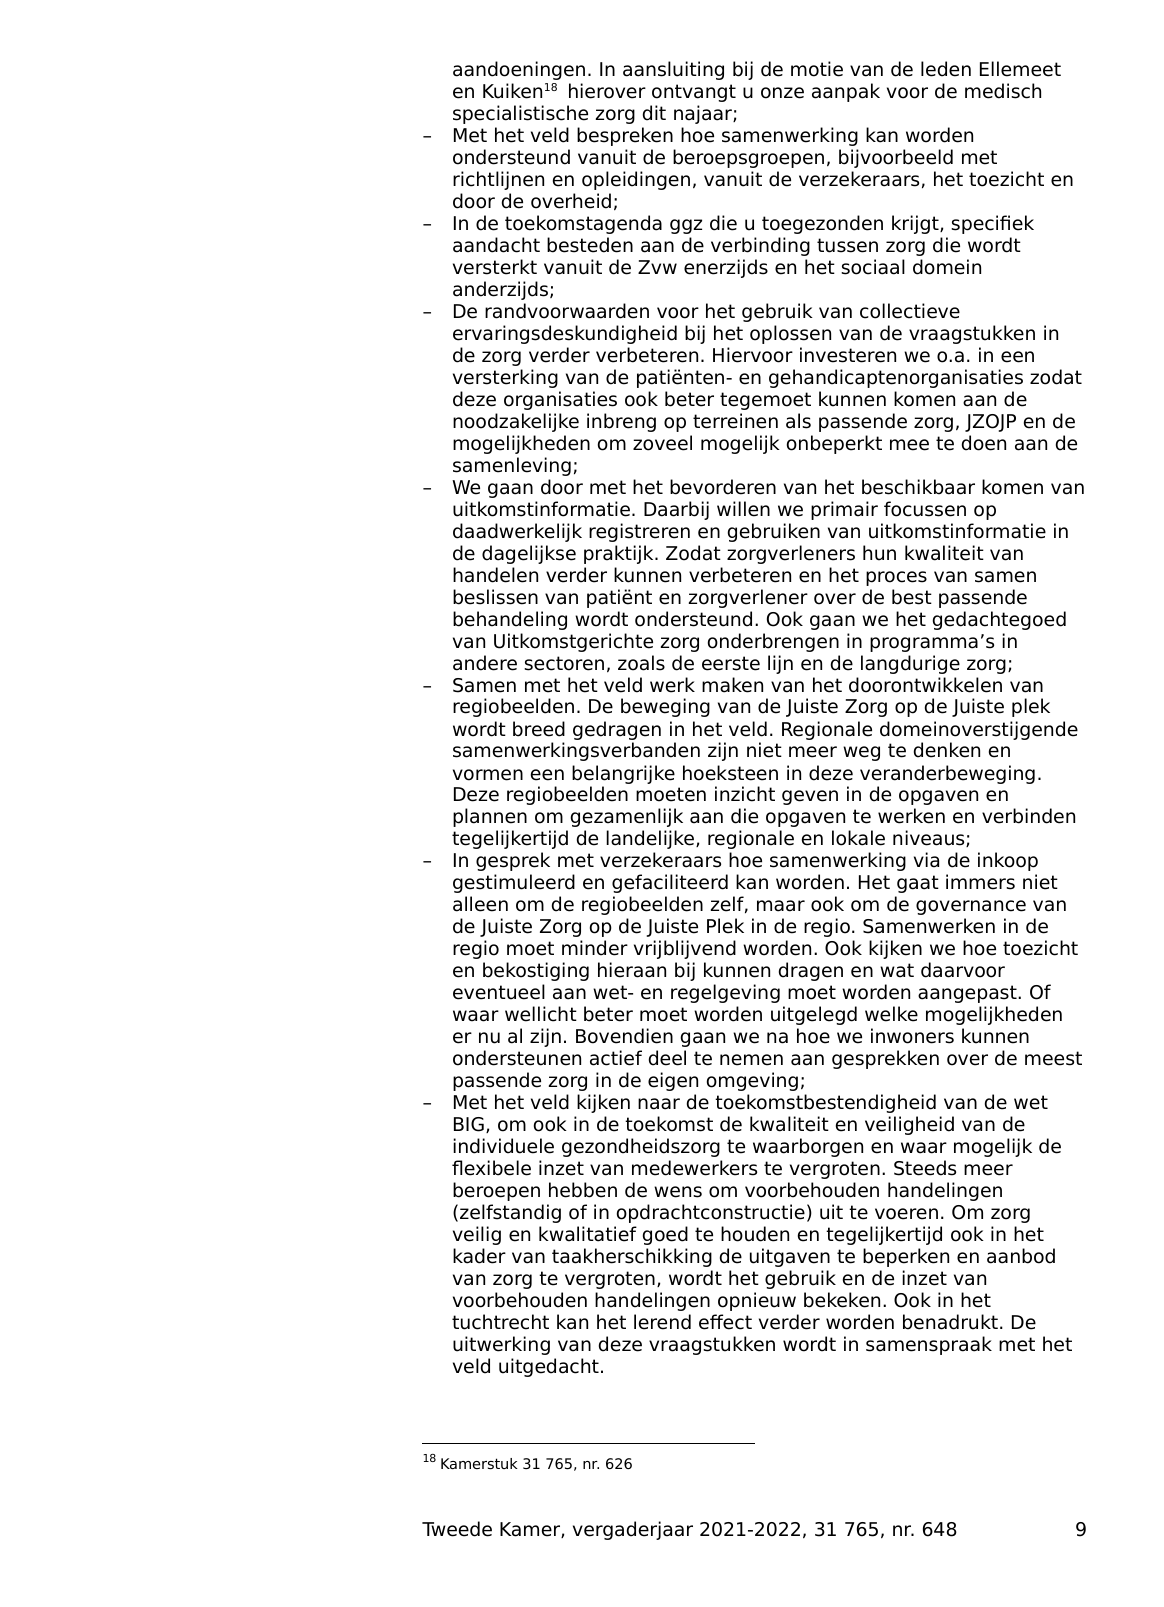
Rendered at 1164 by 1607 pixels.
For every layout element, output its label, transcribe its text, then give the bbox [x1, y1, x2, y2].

text – Met het veld bespreken hoe samenwerking kan worden ondersteund vanuit de beroepsgroepen, bijvoorbeeld met richtlijnen en opleidingen, vanuit de verzekeraars, het toezicht en door de overheid; [422, 125, 1087, 213]
text – De randvoorwaarden voor het gebruik van collectieve ervaringsdeskundigheid bij het oplossen van de vraagstukken in de zorg verder verbeteren. Hiervoor investeren we o.a. in een versterking van de patiënten- en gehandicaptenorganisaties zodat deze organisaties ook beter tegemoet kunnen komen aan de noodzakelijke inbreng op terreinen als passende zorg, JZOJP en de mogelijkheden om zoveel mogelijk onbeperkt mee te doen aan de samenleving; [422, 301, 1087, 477]
text – In de toekomstagenda ggz die u toegezonden krijgt, specifiek aandacht besteden aan de verbinding tussen zorg die wordt versterkt vanuit de Zvw enerzijds en het sociaal domein anderzijds; [422, 213, 1087, 301]
text Kamerstuk 31 765, nr. 626 [422, 1452, 1087, 1474]
text aandoeningen. In aansluiting bij de motie van de leden Ellemeet en Kuiken hierover ontvangt u onze aanpak voor de medisch specialistische zorg dit najaar; [422, 59, 1087, 125]
text – In gesprek met verzekeraars hoe samenwerking via de inkoop gestimuleerd en gefaciliteerd kan worden. Het gaat immers niet alleen om de regiobeelden zelf, maar ook om de governance van de Juiste Zorg op de Juiste Plek in de regio. Samenwerken in de regio moet minder vrijblijvend worden. Ook kijken we hoe toezicht en bekostiging hieraan bij kunnen dragen en wat daarvoor eventueel aan wet- en regelgeving moet worden aangepast. Of waar wellicht beter moet worden uitgelegd welke mogelijkheden er nu al zijn. Bovendien gaan we na hoe we inwoners kunnen ondersteunen actief deel te nemen aan gesprekken over de meest passende zorg in de eigen omgeving; [422, 850, 1087, 1092]
text – Samen met het veld werk maken van het doorontwikkelen van regiobeelden. De beweging van de Juiste Zorg op de Juiste plek wordt breed gedragen in het veld. Regionale domeinoverstijgende samenwerkingsverbanden zijn niet meer weg te denken en vormen een belangrijke hoeksteen in deze veranderbeweging. Deze regiobeelden moeten inzicht geven in de opgaven en plannen om gezamenlijk aan die opgaven te werken en verbinden tegelijkertijd de landelijke, regionale en lokale niveaus; [422, 674, 1087, 850]
text – We gaan door met het bevorderen van het beschikbaar komen van uitkomstinformatie. Daarbij willen we primair focussen op daadwerkelijk registreren en gebruiken van uitkomstinformatie in de dagelijkse praktijk. Zodat zorgverleners hun kwaliteit van handelen verder kunnen verbeteren en het proces van samen beslissen van patiënt en zorgverlener over de best passende behandeling wordt ondersteund. Ook gaan we het gedachtegoed van Uitkomstgerichte zorg onderbrengen in programma’s in andere sectoren, zoals de eerste lijn en de langdurige zorg; [422, 477, 1087, 674]
text – Met het veld kijken naar de toekomstbestendigheid van de wet BIG, om ook in de toekomst de kwaliteit en veiligheid van de individuele gezondheidszorg te waarborgen en waar mogelijk de flexibele inzet van medewerkers te vergroten. Steeds meer beroepen hebben de wens om voorbehouden handelingen (zelfstandig of in opdrachtconstructie) uit te voeren. Om zorg veilig en kwalitatief goed te houden en tegelijkertijd ook in het kader van taakherschikking de uitgaven te beperken en aanbod van zorg te vergroten, wordt het gebruik en de inzet van voorbehouden handelingen opnieuw bekeken. Ook in het tuchtrecht kan het lerend effect verder worden benadrukt. De uitwerking van deze vraagstukken wordt in samenspraak met het veld uitgedacht. [422, 1092, 1087, 1378]
